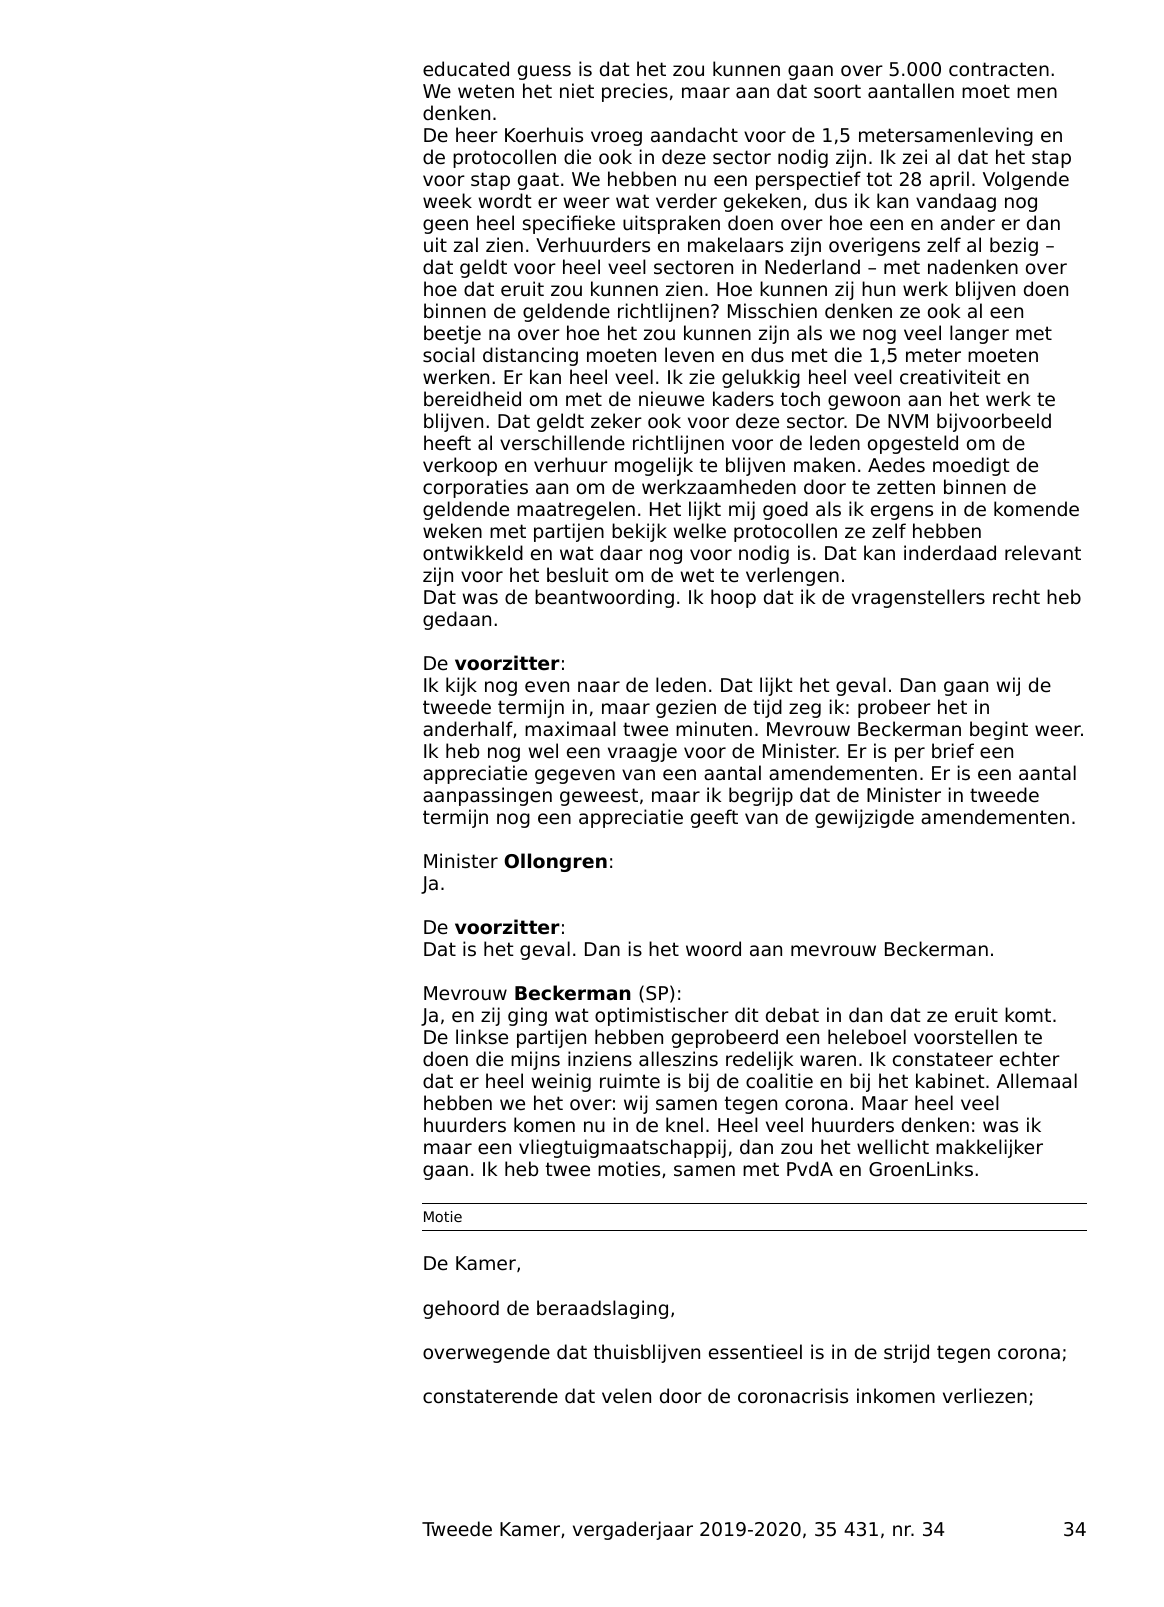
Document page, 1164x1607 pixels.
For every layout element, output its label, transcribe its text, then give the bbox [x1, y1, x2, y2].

text De Kamer, [422, 1253, 1087, 1275]
text Ik kijk nog even naar de leden. Dat lijkt het geval. Dan gaan wij de tweede termijn in, maar gezien de tijd zeg ik: probeer het in anderhalf, maximaal twee minuten. Mevrouw Beckerman begint weer. [422, 675, 1087, 741]
text De heer Koerhuis vroeg aandacht voor de 1,5 metersamenleving en de protocollen die ook in deze sector nodig zijn. Ik zei al dat het stap voor stap gaat. We hebben nu een perspectief tot 28 april. Volgende week wordt er weer wat verder gekeken, dus ik kan vandaag nog geen heel specifieke uitspraken doen over hoe een en ander er dan uit zal zien. Verhuurders en makelaars zijn overigens zelf al bezig – dat geldt voor heel veel sectoren in Nederland – met nadenken over hoe dat eruit zou kunnen zien. Hoe kunnen zij hun werk blijven doen binnen de geldende richtlijnen? Misschien denken ze ook al een beetje na over hoe het zou kunnen zijn als we nog veel langer met social distancing moeten leven en dus met die 1,5 meter moeten werken. Er kan heel veel. Ik zie gelukkig heel veel creativiteit en bereidheid om met de nieuwe kaders toch gewoon aan het werk te blijven. Dat geldt zeker ook voor deze sector. De NVM bijvoorbeeld heeft al verschillende richtlijnen voor de leden opgesteld om de verkoop en verhuur mogelijk te blijven maken. Aedes moedigt de corporaties aan om de werkzaamheden door te zetten binnen de geldende maatregelen. Het lijkt mij goed als ik ergens in de komende weken met partijen bekijk welke protocollen ze zelf hebben ontwikkeld en wat daar nog voor nodig is. Dat kan inderdaad relevant zijn voor het besluit om de wet te verlengen. [422, 125, 1087, 587]
text constaterende dat velen door de coronacrisis inkomen verliezen; [422, 1386, 1087, 1408]
text Ja, en zij ging wat optimistischer dit debat in dan dat ze eruit komt. De linkse partijen hebben geprobeerd een heleboel voorstellen te doen die mijns inziens alleszins redelijk waren. Ik constateer echter dat er heel weinig ruimte is bij de coalitie en bij het kabinet. Allemaal hebben we het over: wij samen tegen corona. Maar heel veel huurders komen nu in de knel. Heel veel huurders denken: was ik maar een vliegtuigmaatschappij, dan zou het wellicht makkelijker gaan. Ik heb twee moties, samen met PvdA en GroenLinks. [422, 1005, 1087, 1181]
text Ja. [422, 873, 1087, 895]
text Ik heb nog wel een vraagje voor de Minister. Er is per brief een appreciatie gegeven van een aantal amendementen. Er is een aantal aanpassingen geweest, maar ik begrijp dat de Minister in tweede termijn nog een appreciatie geeft van de gewijzigde amendementen. [422, 741, 1087, 828]
table_header Motie [422, 1204, 1087, 1230]
text Dat is het geval. Dan is het woord aan mevrouw Beckerman. [422, 939, 1087, 961]
text De voorzitter: [422, 917, 1087, 939]
text De voorzitter: [422, 653, 1087, 675]
text educated guess is dat het zou kunnen gaan over 5.000 contracten. We weten het niet precies, maar aan dat soort aantallen moet men denken. [422, 59, 1087, 125]
text gehoord de beraadslaging, [422, 1297, 1087, 1319]
text Dat was de beantwoording. Ik hoop dat ik de vragenstellers recht heb gedaan. [422, 587, 1087, 631]
text Minister Ollongren: [422, 851, 1087, 873]
text Mevrouw Beckerman (SP): [422, 983, 1087, 1005]
text overwegende dat thuisblijven essentieel is in de strijd tegen corona; [422, 1342, 1087, 1364]
